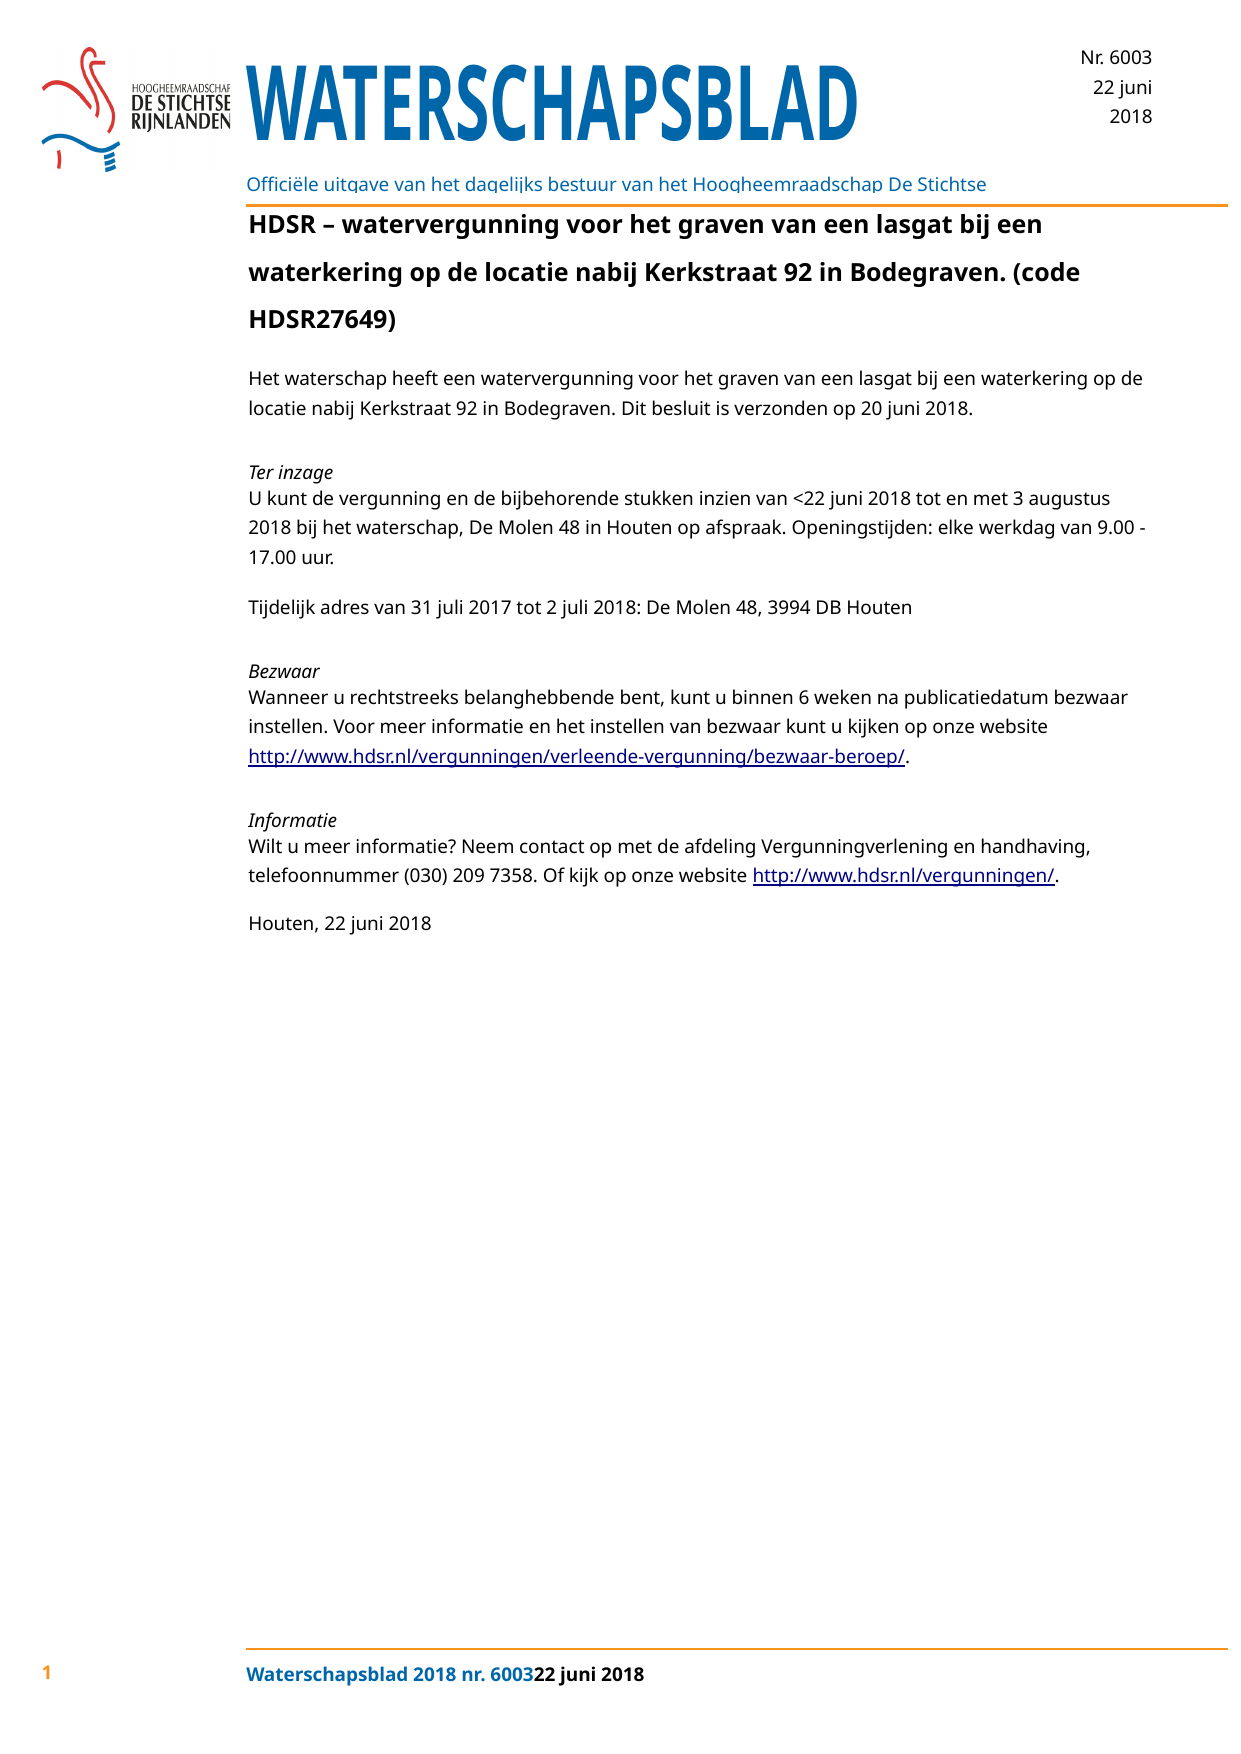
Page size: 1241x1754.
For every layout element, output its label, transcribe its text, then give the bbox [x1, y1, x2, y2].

text Het waterschap heeft een watervergunning voor het graven van een lasgat bij een waterkering op de locatie nabij Kerkstraat 92 in Bodegraven. Dit besluit is verzonden op 20 juni 2018. [248, 366, 1152, 421]
text Houten, 22 juni 2018 [248, 910, 1152, 936]
picture [41, 47, 231, 172]
text HDSR – watervergunning voor het graven van een lasgat bij een waterkering op de locatie nabij Kerkstraat 92 in Bodegraven. (code HDSR27649) [248, 207, 1152, 336]
text Informatie [248, 807, 1152, 833]
text U kunt de vergunning en de bijbehorende stukken inzien van <22 juni 2018 tot en met 3 augustus 2018 bij het waterschap, De Molen 48 in Houten op afspraak. Openingstijden: elke werkdag van 9.00 - 17.00 uur. [248, 485, 1152, 570]
text Wanneer u rechtstreeks belanghebbende bent, kunt u binnen 6 weken na publicatiedatum bezwaar instellen. Voor meer informatie en het instellen van bezwaar kunt u kijken op onze website http://www.hdsr.nl/vergunningen/verleende-vergunning/bezwaar-beroep/. [248, 684, 1152, 769]
text Wilt u meer informatie? Neem contact op met de afdeling Vergunningverlening en handhaving, telefoonnummer (030) 209 7358. Of kijk op onze website http://www.hdsr.nl/vergunningen/. [248, 833, 1152, 888]
text Ter inzage [248, 459, 1152, 485]
text Bezwaar [248, 658, 1152, 684]
text Tijdelijk adres van 31 juli 2017 tot 2 juli 2018: De Molen 48, 3994 DB Houten [248, 594, 1152, 620]
